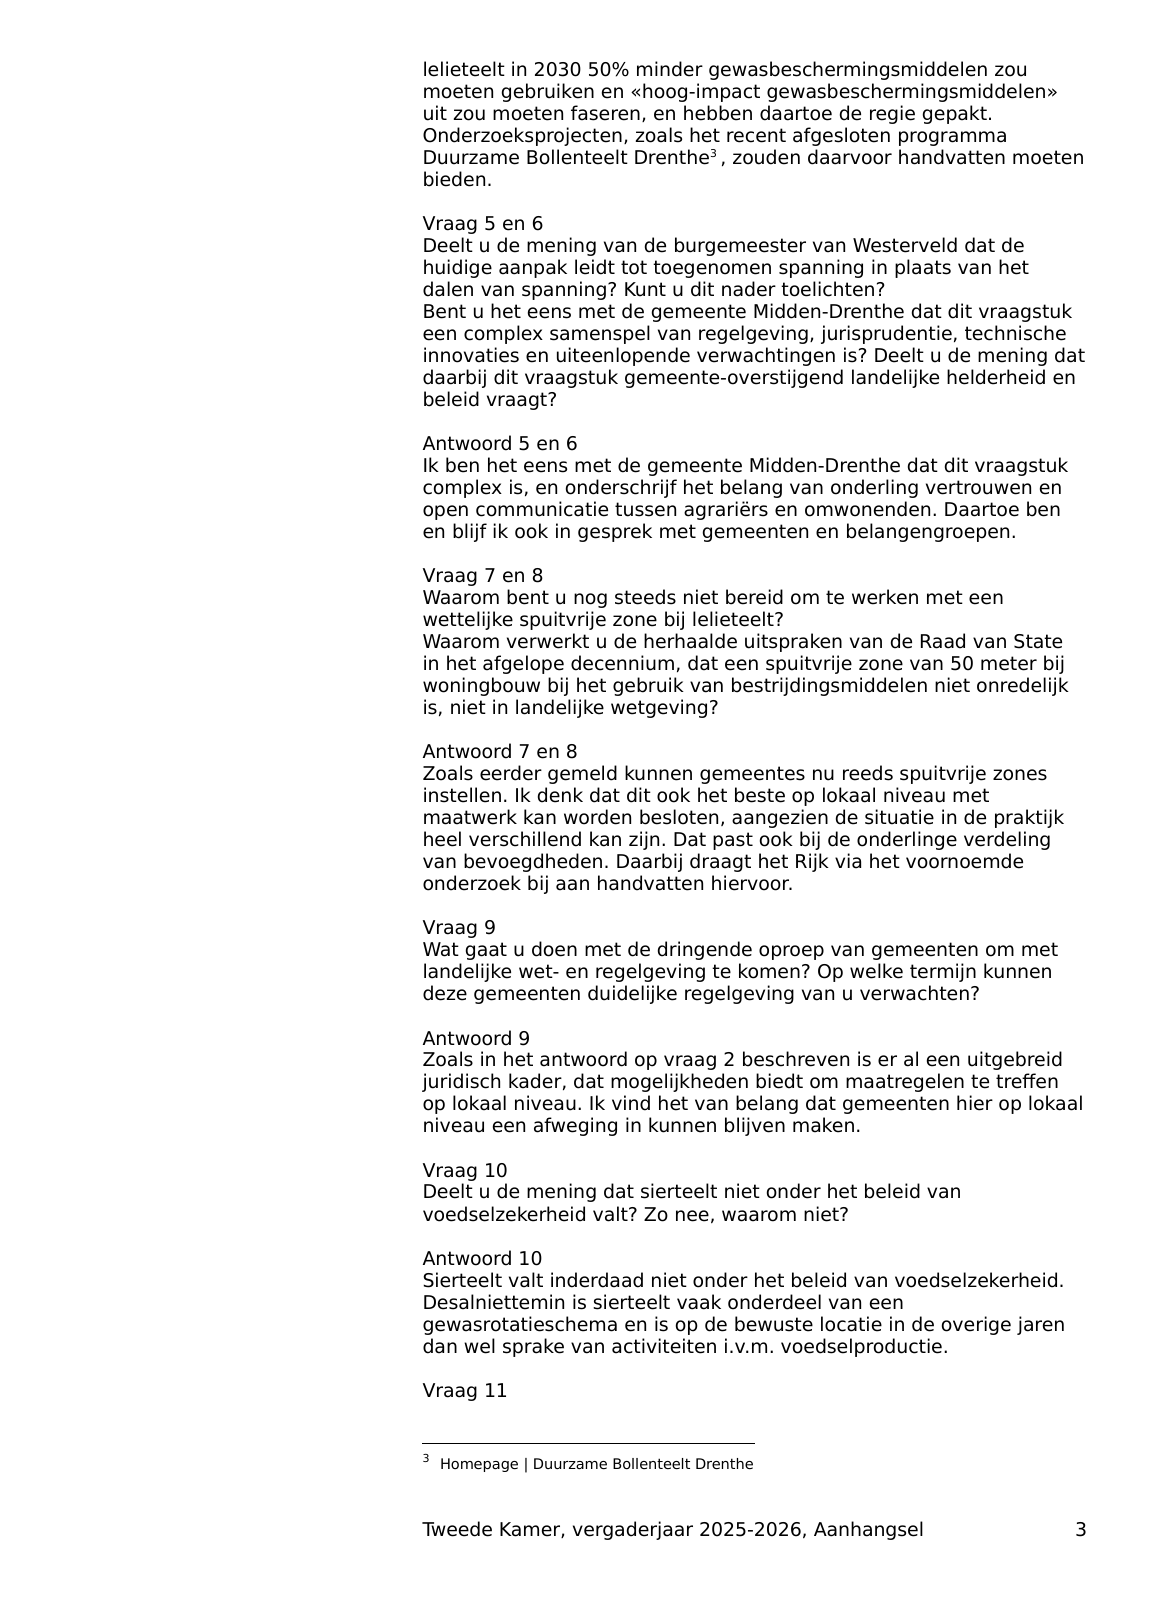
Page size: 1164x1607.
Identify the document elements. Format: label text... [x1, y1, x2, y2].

text Sierteelt valt inderdaad niet onder het beleid van voedselzekerheid. Desalniettemin is sierteelt vaak onderdeel van een gewasrotatieschema en is op de bewuste locatie in de overige jaren dan wel sprake van activiteiten i.v.m. voedselproductie. [422, 1269, 1087, 1357]
text Vraag 7 en 8 [422, 565, 1087, 587]
text Vraag 5 en 6 [422, 213, 1087, 235]
text Homepage | Duurzame Bollenteelt Drenthe [422, 1452, 1087, 1474]
text lelieteelt in 2030 50% minder gewasbeschermingsmiddelen zou moeten gebruiken en «hoog-impact gewasbeschermingsmiddelen» uit zou moeten faseren, en hebben daartoe de regie gepakt. Onderzoeksprojecten, zoals het recent afgesloten programma Duurzame Bollenteelt Drenthe, zouden daarvoor handvatten moeten bieden. [422, 59, 1087, 191]
text Waarom bent u nog steeds niet bereid om te werken met een wettelijke spuitvrije zone bij lelieteelt? [422, 587, 1087, 631]
text Waarom verwerkt u de herhaalde uitspraken van de Raad van State in het afgelope decennium, dat een spuitvrije zone van 50 meter bij woningbouw bij het gebruik van bestrijdingsmiddelen niet onredelijk is, niet in landelijke wetgeving? [422, 631, 1087, 719]
text Deelt u de mening van de burgemeester van Westerveld dat de huidige aanpak leidt tot toegenomen spanning in plaats van het dalen van spanning? Kunt u dit nader toelichten? [422, 235, 1087, 301]
text Antwoord 10 [422, 1248, 1087, 1269]
text Ik ben het eens met de gemeente Midden-Drenthe dat dit vraagstuk complex is, en onderschrijf het belang van onderling vertrouwen en open communicatie tussen agrariërs en omwonenden. Daartoe ben en blijf ik ook in gesprek met gemeenten en belangengroepen. [422, 455, 1087, 543]
text Antwoord 9 [422, 1027, 1087, 1049]
text Zoals in het antwoord op vraag 2 beschreven is er al een uitgebreid juridisch kader, dat mogelijkheden biedt om maatregelen te treffen op lokaal niveau. Ik vind het van belang dat gemeenten hier op lokaal niveau een afweging in kunnen blijven maken. [422, 1049, 1087, 1137]
text Bent u het eens met de gemeente Midden-Drenthe dat dit vraagstuk een complex samenspel van regelgeving, jurisprudentie, technische innovaties en uiteenlopende verwachtingen is? Deelt u de mening dat daarbij dit vraagstuk gemeente-overstijgend landelijke helderheid en beleid vraagt? [422, 301, 1087, 411]
text Zoals eerder gemeld kunnen gemeentes nu reeds spuitvrije zones instellen. Ik denk dat dit ook het beste op lokaal niveau met maatwerk kan worden besloten, aangezien de situatie in de praktijk heel verschillend kan zijn. Dat past ook bij de onderlinge verdeling van bevoegdheden. Daarbij draagt het Rijk via het voornoemde onderzoek bij aan handvatten hiervoor. [422, 763, 1087, 895]
text Vraag 10 [422, 1159, 1087, 1181]
text Antwoord 7 en 8 [422, 741, 1087, 763]
text Vraag 11 [422, 1380, 1087, 1402]
text Antwoord 5 en 6 [422, 433, 1087, 455]
text Deelt u de mening dat sierteelt niet onder het beleid van voedselzekerheid valt? Zo nee, waarom niet? [422, 1181, 1087, 1225]
text Wat gaat u doen met de dringende oproep van gemeenten om met landelijke wet- en regelgeving te komen? Op welke termijn kunnen deze gemeenten duidelijke regelgeving van u verwachten? [422, 939, 1087, 1005]
text Vraag 9 [422, 917, 1087, 939]
